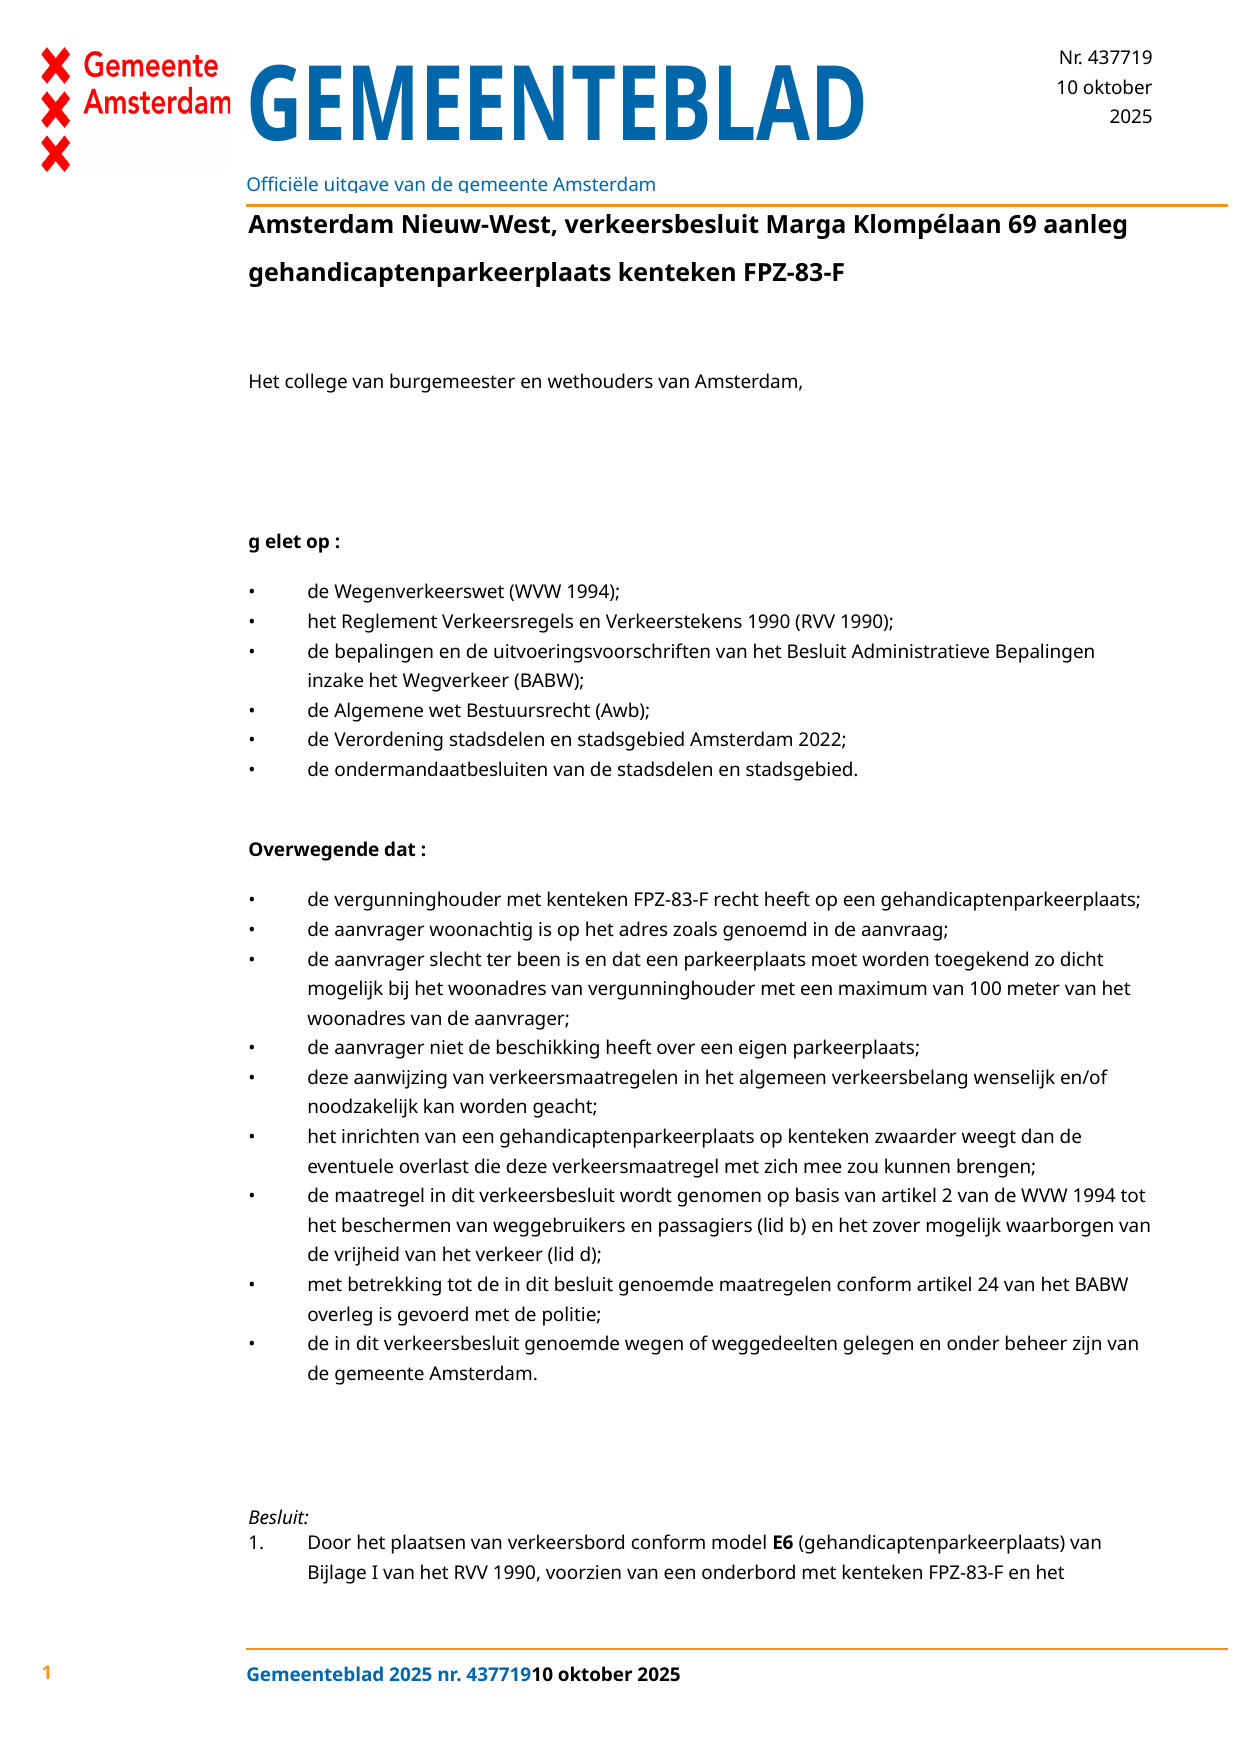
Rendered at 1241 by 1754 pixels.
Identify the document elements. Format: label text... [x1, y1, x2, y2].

list de Verordening stadsdelen en stadsgebied Amsterdam 2022; [248, 727, 1152, 752]
list de aanvrager niet de beschikking heeft over een eigen parkeerplaats; [248, 1034, 1152, 1060]
list de maatregel in dit verkeersbesluit wordt genomen op basis van artikel 2 van de WVW 1994 tot het beschermen van weggebruikers en passagiers (lid b) en het zover mogelijk waarborgen van de vrijheid van het verkeer (lid d); [248, 1182, 1152, 1267]
list de Wegenverkeerswet (WVW 1994); [248, 579, 1152, 604]
list het inrichten van een gehandicaptenparkeerplaats op kenteken zwaarder weegt dan de eventuele overlast die deze verkeersmaatregel met zich mee zou kunnen brengen; [248, 1123, 1152, 1178]
list de vergunninghouder met kenteken FPZ-83-F recht heeft op een gehandicaptenparkeerplaats; [248, 887, 1152, 912]
list de aanvrager woonachtig is op het adres zoals genoemd in de aanvraag; [248, 916, 1152, 942]
text g elet op : [248, 528, 1152, 554]
text Besluit: [248, 1504, 1152, 1529]
list met betrekking tot de in dit besluit genoemde maatregelen conform artikel 24 van het BABW overleg is gevoerd met de politie; [248, 1271, 1152, 1326]
list deze aanwijzing van verkeersmaatregelen in het algemeen verkeersbelang wenselijk en/of noodzakelijk kan worden geacht; [248, 1064, 1152, 1119]
list het Reglement Verkeersregels en Verkeerstekens 1990 (RVV 1990); [248, 608, 1152, 634]
list de Algemene wet Bestuursrecht (Awb); [248, 697, 1152, 723]
list de aanvrager slecht ter been is en dat een parkeerplaats moet worden toegekend zo dicht mogelijk bij het woonadres van vergunninghouder met een maximum van 100 meter van het woonadres van de aanvrager; [248, 946, 1152, 1031]
text Overwegende dat : [248, 836, 1152, 862]
text Amsterdam Nieuw-West, verkeersbesluit Marga Klompélaan 69 aanleg gehandicaptenparkeerplaats kenteken FPZ-83-F [248, 207, 1152, 288]
picture [41, 47, 231, 172]
text Het college van burgemeester en wethouders van Amsterdam, [248, 368, 1152, 394]
list de bepalingen en de uitvoeringsvoorschriften van het Besluit Administratieve Bepalingen inzake het Wegverkeer (BABW); [248, 638, 1152, 693]
list de in dit verkeersbesluit genoemde wegen of weggedeelten gelegen en onder beheer zijn van de gemeente Amsterdam. [248, 1330, 1152, 1386]
list de ondermandaatbesluiten van de stadsdelen en stadsgebied. [248, 756, 1152, 782]
list Door het plaatsen van verkeersbord conform model E6 (gehandicaptenparkeerplaats) van Bijlage I van het RVV 1990, voorzien van een onderbord met kenteken FPZ-83-F en het [248, 1529, 1152, 1585]
